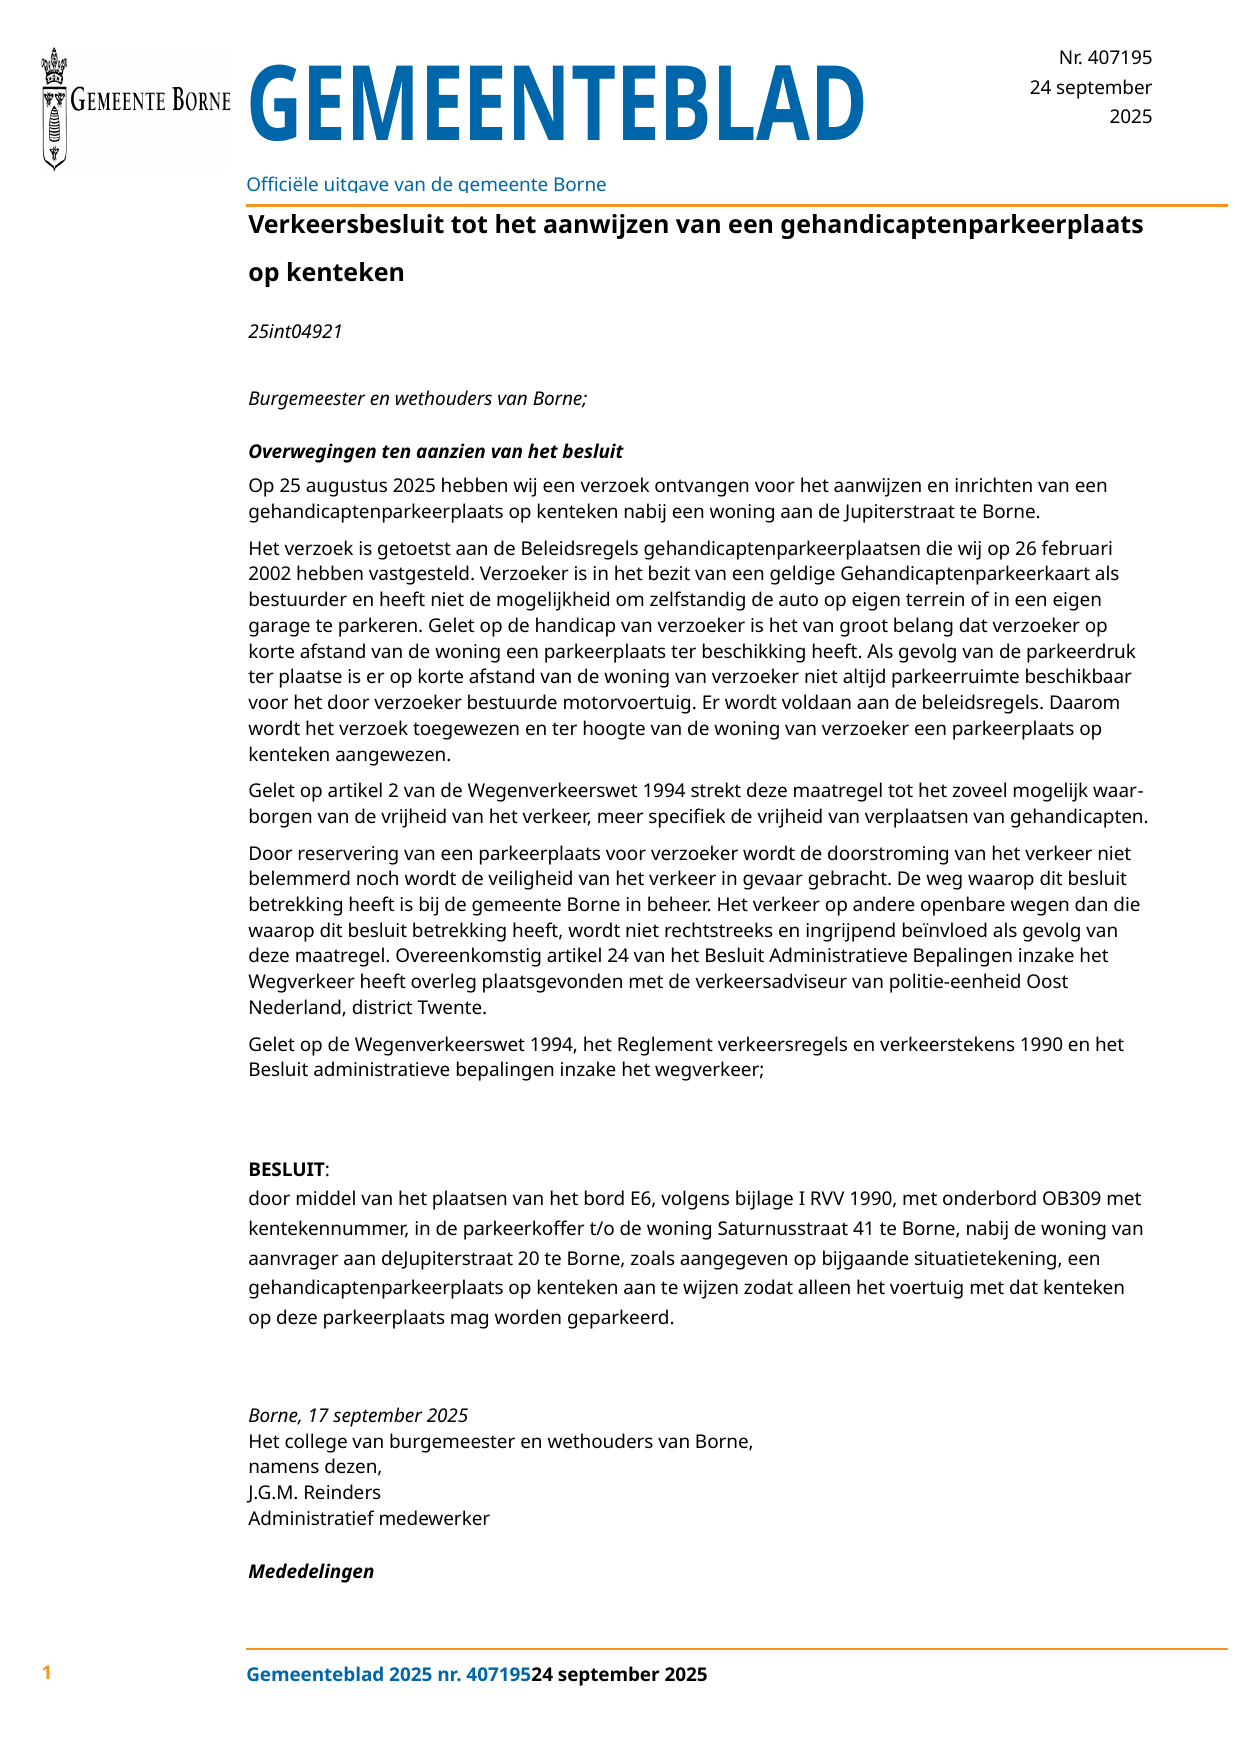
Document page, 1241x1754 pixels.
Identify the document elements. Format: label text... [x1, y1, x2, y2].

text Het verzoek is getoetst aan de Beleidsregels gehandicaptenparkeerplaatsen die wij op 26 februari 2002 hebben vastgesteld. Verzoeker is in het bezit van een geldige Gehandicaptenparkeerkaart als bestuurder en heeft niet de mogelijkheid om zelfstandig de auto op eigen terrein of in een eigen garage te parkeren. Gelet op de handicap van verzoeker is het van groot belang dat verzoeker op korte afstand van de woning een parkeerplaats ter beschikking heeft. Als gevolg van de parkeerdruk ter plaatse is er op korte afstand van de woning van verzoeker niet altijd parkeerruimte beschikbaar voor het door verzoeker bestuurde motorvoertuig. Er wordt voldaan aan de beleidsregels. Daarom wordt het verzoek toegewezen en ter hoogte van de woning van verzoeker een parkeerplaats op kenteken aangewezen. [248, 535, 1152, 766]
picture [41, 47, 231, 172]
text J.G.M. Reinders [248, 1479, 1152, 1505]
text BESLUIT: [248, 1156, 1152, 1182]
text 25int04921 [248, 318, 1152, 344]
text door middel van het plaatsen van het bord E6, volgens bijlage I RVV 1990, met onderbord OB309 met kentekennummer, in de parkeerkoffer t/o de woning Saturnusstraat 41 te Borne, nabij de woning van aanvrager aan deJupiterstraat 20 te Borne, zoals aangegeven op bijgaande situatie­tekening, een gehandicaptenparkeerplaats op kenteken aan te wijzen zodat alleen het voertuig met dat kenteken op deze parkeerplaats mag worden geparkeerd. [248, 1186, 1152, 1329]
text namens dezen, [248, 1453, 1152, 1479]
text Op 25 augustus 2025 hebben wij een verzoek ontvangen voor het aanwijzen en inrichten van een gehandi­cap­ten­parkeerplaats op kenteken nabij een woning aan de Jupiterstraat te Borne. [248, 472, 1152, 524]
text Gelet op de Wegenverkeerswet 1994, het Reglement verkeersregels en verkeerstekens 1990 en het Besluit administratieve bepalingen inzake het wegverkeer; [248, 1031, 1152, 1082]
text Mededelingen [248, 1558, 1152, 1584]
text Overwegingen ten aanzien van het besluit [248, 438, 1152, 464]
text Gelet op artikel 2 van de Wegenverkeerswet 1994 strekt deze maatregel tot het zoveel mogelijk waar­borgen van de vrijheid van het verkeer, meer specifiek de vrijheid van verplaatsen van gehandi­capten. [248, 777, 1152, 829]
text Burgemeester en wethouders van Borne; [248, 386, 1152, 411]
text Het college van burgemeester en wethouders van Borne, [248, 1428, 1152, 1453]
text Verkeersbesluit tot het aanwijzen van een gehandicaptenparkeerplaats op kenteken [248, 207, 1152, 288]
text Door reservering van een parkeerplaats voor verzoeker wordt de doorstroming van het verkeer niet belem­merd noch wordt de veiligheid van het verkeer in gevaar gebracht. De weg waarop dit besluit betrekking heeft is bij de gemeente Borne in beheer. Het verkeer op andere openbare wegen dan die waarop dit besluit betrekking heeft, wordt niet rechtstreeks en ingrijpend beïnvloed als gevolg van deze maatregel. Overeenkomstig artikel 24 van het Besluit Administratieve Bepalingen inzake het Wegverkeer heeft overleg plaatsgevonden met de verkeersadviseur van politie-eenheid Oost Nederland, district Twente. [248, 840, 1152, 1020]
text Administratief medewerker [248, 1505, 1152, 1531]
text Borne, 17 september 2025 [248, 1402, 1152, 1428]
